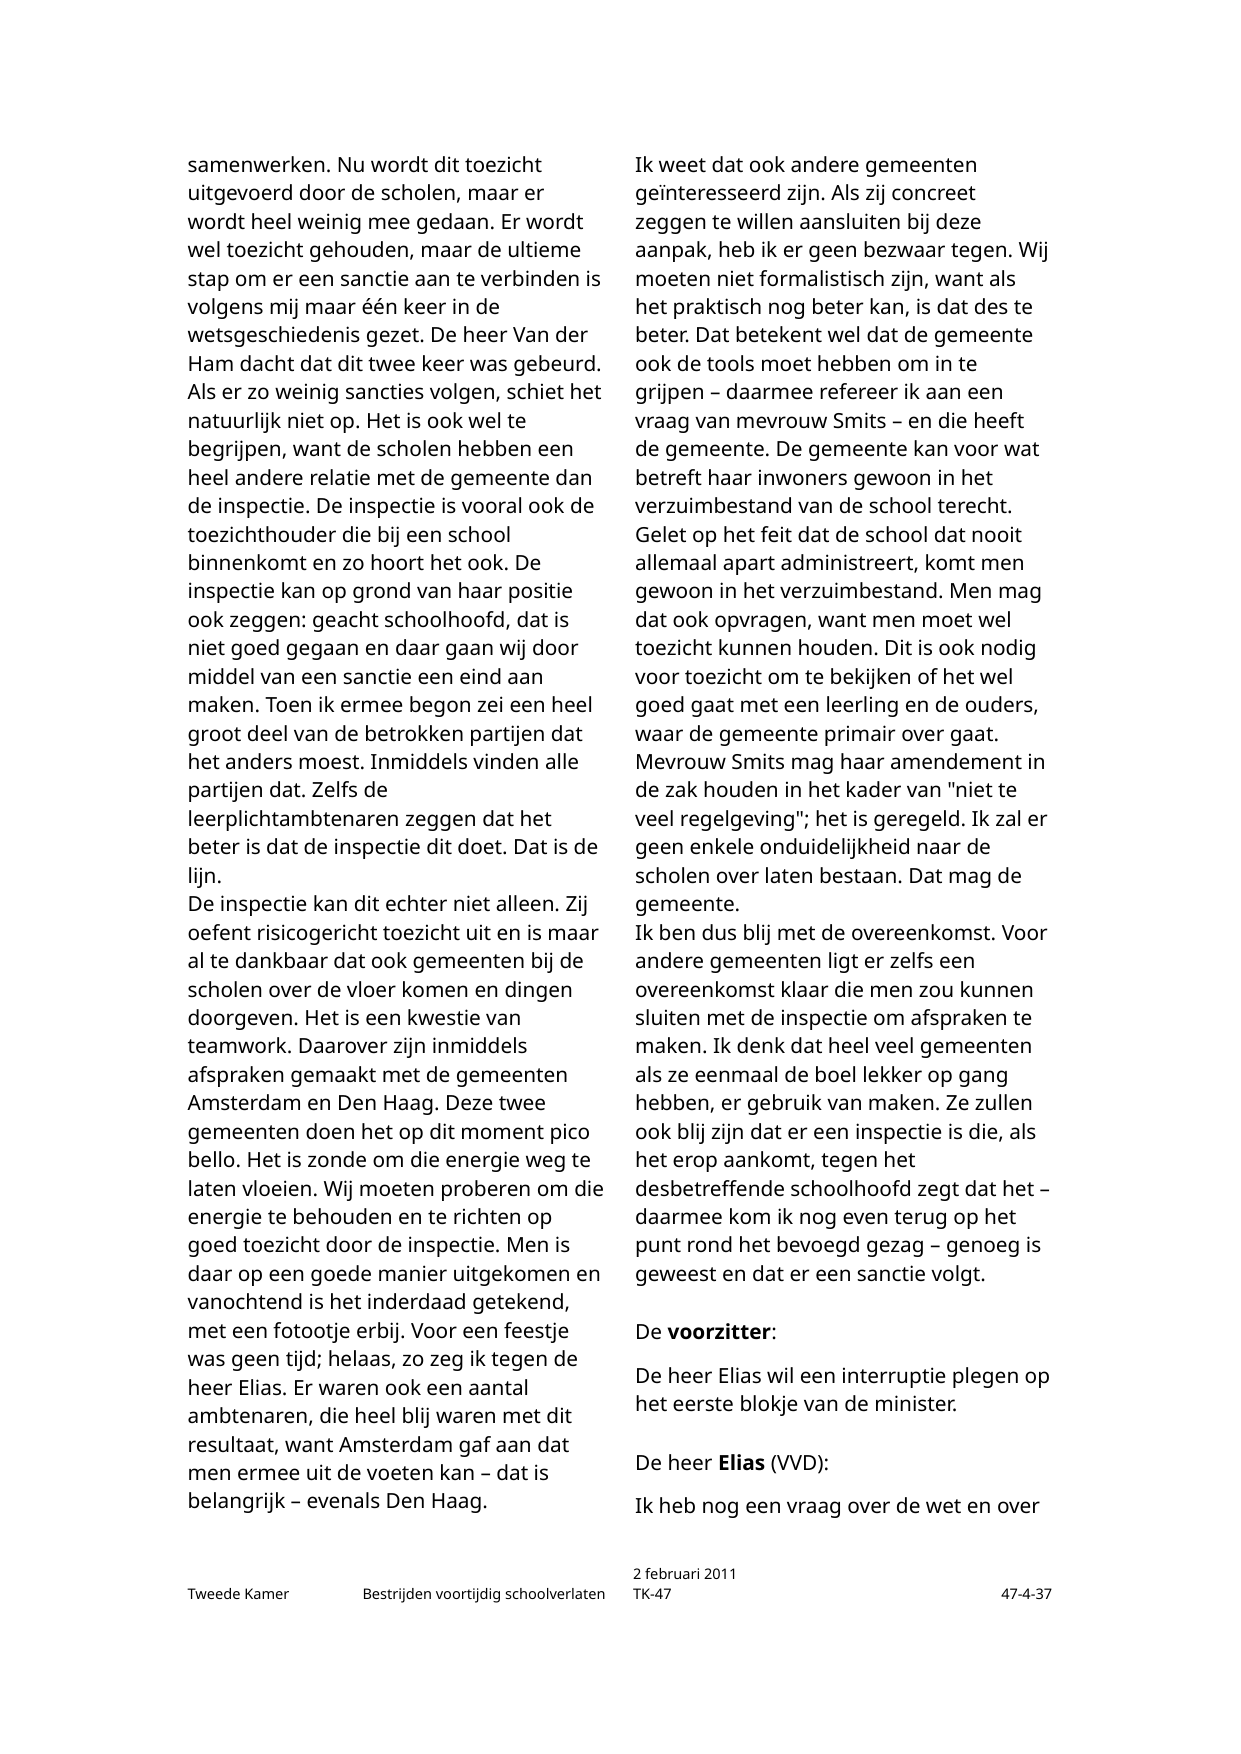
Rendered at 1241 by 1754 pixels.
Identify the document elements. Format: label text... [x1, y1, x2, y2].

text De inspectie kan dit echter niet alleen. Zij oefent risicogericht toezicht uit en is maar al te dankbaar dat ook gemeenten bij de scholen over de vloer komen en dingen doorgeven. Het is een kwestie van teamwork. Daarover zijn inmiddels afspraken gemaakt met de gemeenten Amsterdam en Den Haag. Deze twee gemeenten doen het op dit moment pico bello. Het is zonde om die energie weg te laten vloeien. Wij moeten proberen om die energie te behouden en te richten op goed toezicht door de inspectie. Men is daar op een goede manier uitgekomen en vanochtend is het inderdaad getekend, met een fotootje erbij. Voor een feestje was geen tijd; helaas, zo zeg ik tegen de heer Elias. Er waren ook een aantal ambtenaren, die heel blij waren met dit resultaat, want Amsterdam gaf aan dat men ermee uit de voeten kan – dat is belangrijk – evenals Den Haag. [187, 889, 605, 1515]
text De heer Elias (VVD): [635, 1448, 1053, 1476]
text samenwerken. Nu wordt dit toezicht uitgevoerd door de scholen, maar er wordt heel weinig mee gedaan. Er wordt wel toezicht gehouden, maar de ultieme stap om er een sanctie aan te verbinden is volgens mij maar één keer in de wetsgeschiedenis gezet. De heer Van der Ham dacht dat dit twee keer was gebeurd. Als er zo weinig sancties volgen, schiet het natuurlijk niet op. Het is ook wel te begrijpen, want de scholen hebben een heel andere relatie met de gemeente dan de inspectie. De inspectie is vooral ook de toezichthouder die bij een school binnenkomt en zo hoort het ook. De inspectie kan op grond van haar positie ook zeggen: geacht schoolhoofd, dat is niet goed gegaan en daar gaan wij door middel van een sanctie een eind aan maken. Toen ik ermee begon zei een heel groot deel van de betrokken partijen dat het anders moest. Inmiddels vinden alle partijen dat. Zelfs de leerplichtambtenaren zeggen dat het beter is dat de inspectie dit doet. Dat is de lijn. [187, 150, 605, 889]
text De voorzitter: [635, 1317, 1053, 1346]
text Ik weet dat ook andere gemeenten geïnteresseerd zijn. Als zij concreet zeggen te willen aansluiten bij deze aanpak, heb ik er geen bezwaar tegen. Wij moeten niet formalistisch zijn, want als het praktisch nog beter kan, is dat des te beter. Dat betekent wel dat de gemeente ook de tools moet hebben om in te grijpen – daarmee refereer ik aan een vraag van mevrouw Smits – en die heeft de gemeente. De gemeente kan voor wat betreft haar inwoners gewoon in het verzuimbestand van de school terecht. Gelet op het feit dat de school dat nooit allemaal apart administreert, komt men gewoon in het verzuimbestand. Men mag dat ook opvragen, want men moet wel toezicht kunnen houden. Dit is ook nodig voor toezicht om te bekijken of het wel goed gaat met een leerling en de ouders, waar de gemeente primair over gaat. Mevrouw Smits mag haar amendement in de zak houden in het kader van "niet te veel regelgeving"; het is geregeld. Ik zal er geen enkele onduidelijkheid naar de scholen over laten bestaan. Dat mag de gemeente. [635, 150, 1053, 918]
text Ik ben dus blij met de overeenkomst. Voor andere gemeenten ligt er zelfs een overeenkomst klaar die men zou kunnen sluiten met de inspectie om afspraken te maken. Ik denk dat heel veel gemeenten als ze eenmaal de boel lekker op gang hebben, er gebruik van maken. Ze zullen ook blij zijn dat er een inspectie is die, als het erop aankomt, tegen het desbetreffende schoolhoofd zegt dat het – daarmee kom ik nog even terug op het punt rond het bevoegd gezag – genoeg is geweest en dat er een sanctie volgt. [635, 918, 1053, 1287]
text Ik heb nog een vraag over de wet en over [635, 1491, 1053, 1520]
text De heer Elias wil een interruptie plegen op het eerste blokje van de minister. [635, 1361, 1053, 1418]
